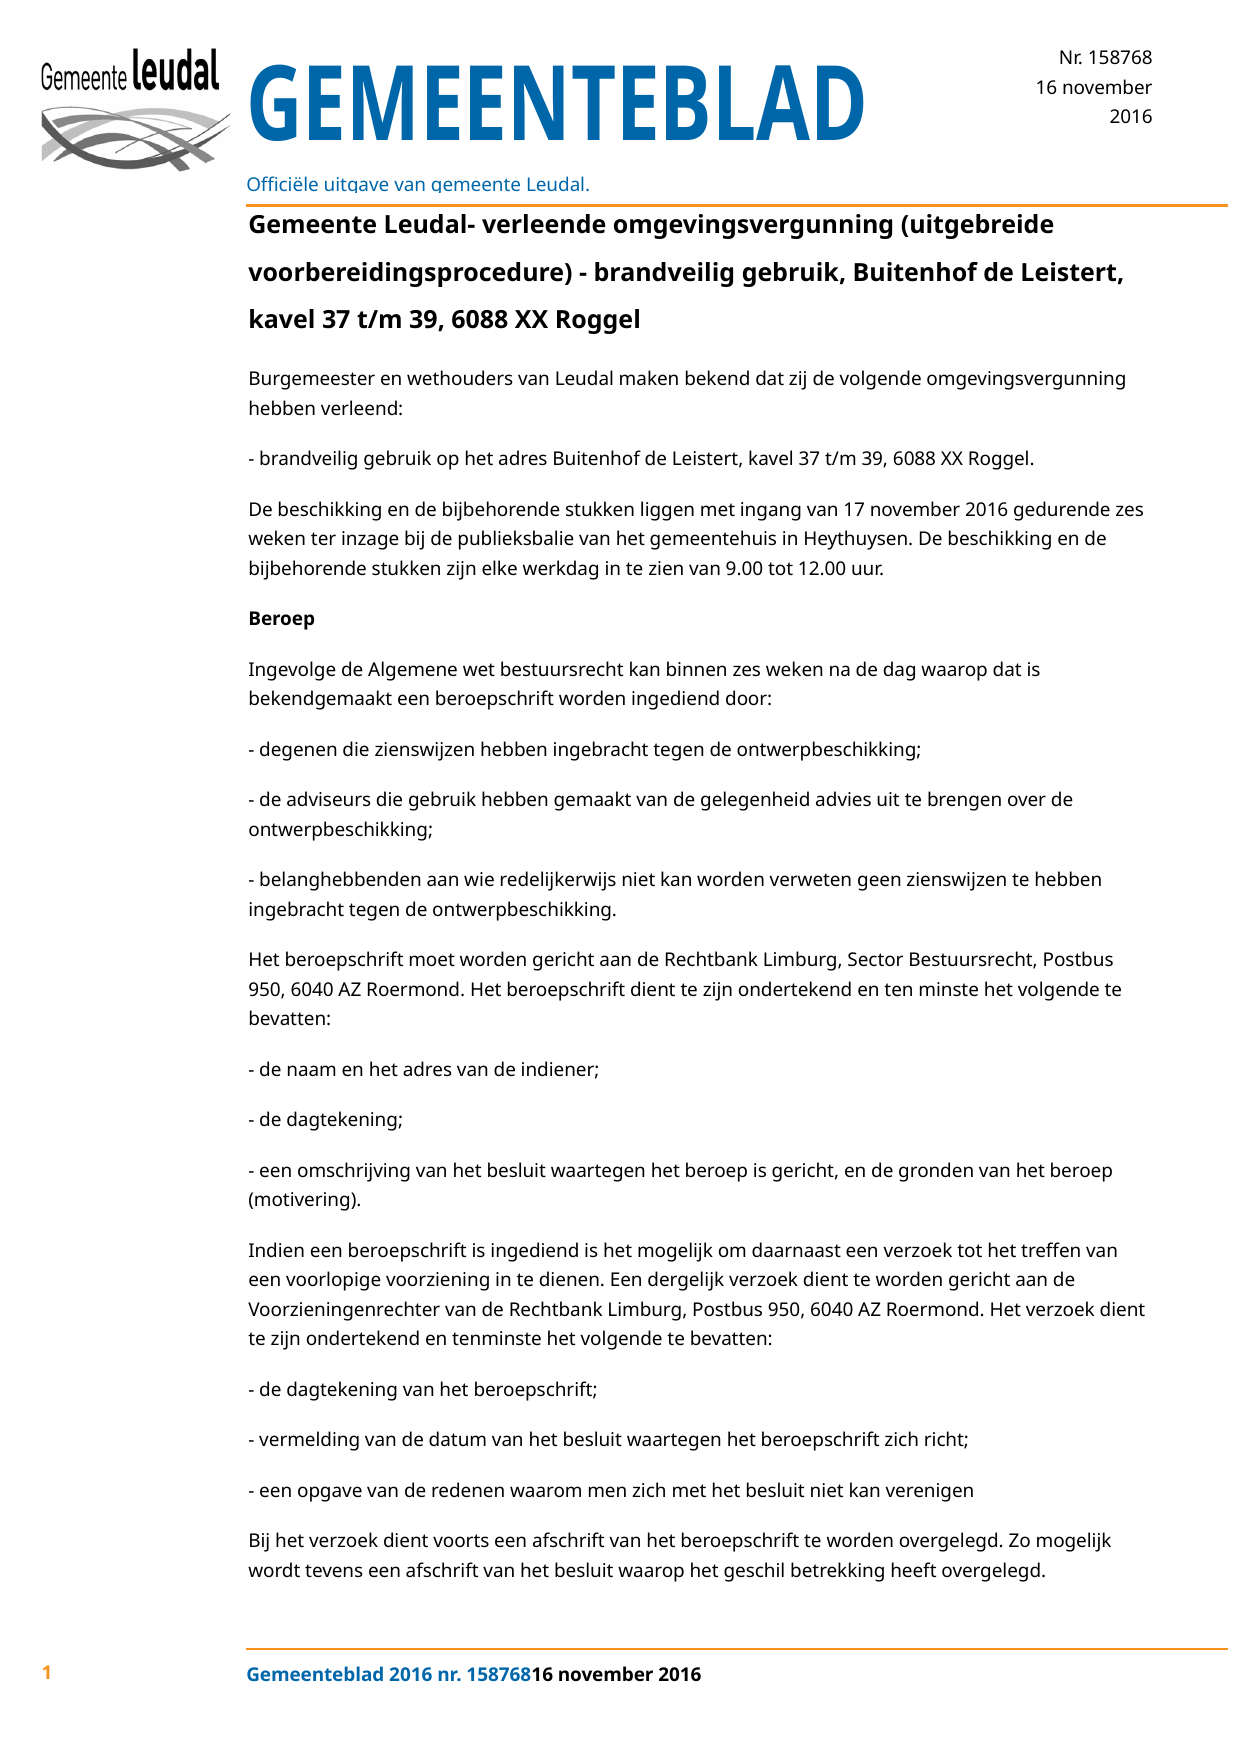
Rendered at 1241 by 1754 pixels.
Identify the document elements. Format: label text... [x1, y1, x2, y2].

text - de naam en het adres van de indiener; [248, 1056, 1152, 1082]
picture [41, 47, 231, 172]
text - vermelding van de datum van het besluit waartegen het beroepschrift zich richt; [248, 1426, 1152, 1452]
text De beschikking en de bijbehorende stukken liggen met ingang van 17 november 2016 gedurende zes weken ter inzage bij de publieksbalie van het gemeentehuis in Heythuysen. De beschikking en de bijbehorende stukken zijn elke werkdag in te zien van 9.00 tot 12.00 uur. [248, 496, 1152, 581]
text Beroep [248, 606, 1152, 631]
text Ingevolge de Algemene wet bestuursrecht kan binnen zes weken na de dag waarop dat is bekendgemaakt een beroepschrift worden ingediend door: [248, 656, 1152, 711]
text Gemeente Leudal- verleende omgevingsvergunning (uitgebreide voorbereidingsprocedure) - brandveilig gebruik, Buitenhof de Leistert, kavel 37 t/m 39, 6088 XX Roggel [248, 207, 1152, 336]
text Indien een beroepschrift is ingediend is het mogelijk om daarnaast een verzoek tot het treffen van een voorlopige voorziening in te dienen. Een dergelijk verzoek dient te worden gericht aan de Voorzieningenrechter van de Rechtbank Limburg, Postbus 950, 6040 AZ Roermond. Het verzoek dient te zijn ondertekend en tenminste het volgende te bevatten: [248, 1237, 1152, 1351]
text - belanghebbenden aan wie redelijkerwijs niet kan worden verweten geen zienswijzen te hebben ingebracht tegen de ontwerpbeschikking. [248, 866, 1152, 922]
text Bij het verzoek dient voorts een afschrift van het beroepschrift te worden overgelegd. Zo mogelijk wordt tevens een afschrift van het besluit waarop het geschil betrekking heeft overgelegd. [248, 1527, 1152, 1582]
text - degenen die zienswijzen hebben ingebracht tegen de ontwerpbeschikking; [248, 736, 1152, 762]
text - een omschrijving van het besluit waartegen het beroep is gericht, en de gronden van het beroep (motivering). [248, 1157, 1152, 1212]
text - de dagtekening; [248, 1106, 1152, 1132]
text - een opgave van de redenen waarom men zich met het besluit niet kan verenigen [248, 1477, 1152, 1502]
text - de adviseurs die gebruik hebben gemaakt van de gelegenheid advies uit te brengen over de ontwerpbeschikking; [248, 786, 1152, 842]
text - de dagtekening van het beroepschrift; [248, 1376, 1152, 1402]
text Het beroepschrift moet worden gericht aan de Rechtbank Limburg, Sector Bestuursrecht, Postbus 950, 6040 AZ Roermond. Het beroepschrift dient te zijn ondertekend en ten minste het volgende te bevatten: [248, 946, 1152, 1031]
text - brandveilig gebruik op het adres Buitenhof de Leistert, kavel 37 t/m 39, 6088 XX Roggel. [248, 446, 1152, 471]
text Burgemeester en wethouders van Leudal maken bekend dat zij de volgende omgevingsvergunning hebben verleend: [248, 366, 1152, 421]
